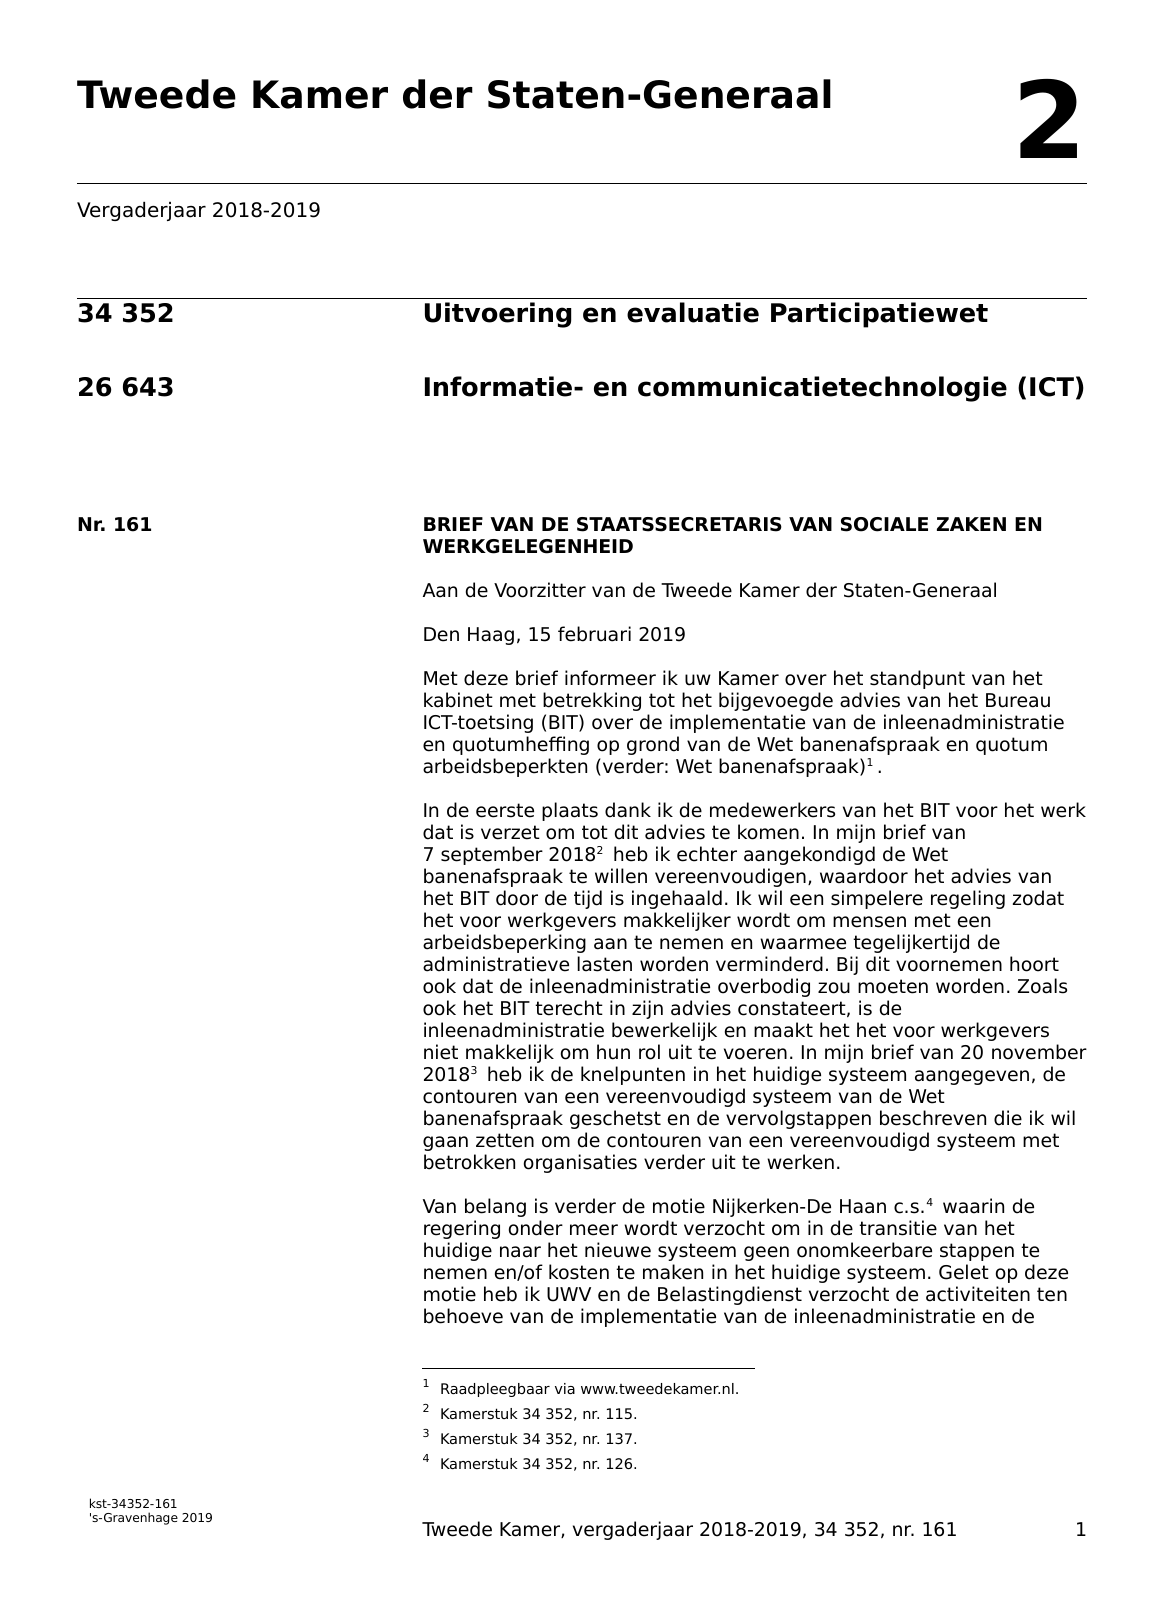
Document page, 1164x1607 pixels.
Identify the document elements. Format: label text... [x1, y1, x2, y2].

subtitle 26 643 Informatie- en communicatietechnologie (ICT) [77, 373, 1087, 403]
table_cell Vergaderjaar 2018-2019 [77, 184, 1087, 298]
text Den Haag, 15 februari 2019 [422, 624, 1087, 646]
table_header Tweede Kamer der Staten-Generaal [77, 59, 886, 183]
text kst-34352-161 [88, 1497, 323, 1511]
text In de eerste plaats dank ik de medewerkers van het BIT voor het werk dat is verzet om tot dit advies te komen. In mijn brief van 7 september 2018 heb ik echter aangekondigd de Wet banenafspraak te willen vereenvoudigen, waardoor het advies van het BIT door de tijd is ingehaald. Ik wil een simpelere regeling zodat het voor werkgevers makkelijker wordt om mensen met een arbeidsbeperking aan te nemen en waarmee tegelijkertijd de administratieve lasten worden verminderd. Bij dit voornemen hoort ook dat de inleenadministratie overbodig zou moeten worden. Zoals ook het BIT terecht in zijn advies constateert, is de inleenadministratie bewerkelijk en maakt het het voor werkgevers niet makkelijk om hun rol uit te voeren. In mijn brief van 20 november 2018 heb ik de knelpunten in het huidige systeem aangegeven, de contouren van een vereenvoudigd systeem van de Wet banenafspraak geschetst en de vervolgstappen beschreven die ik wil gaan zetten om de contouren van een vereenvoudigd systeem met betrokken organisaties verder uit te werken. [422, 800, 1087, 1174]
subtitle Nr. 161 BRIEF VAN DE STAATSSECRETARIS VAN SOCIALE ZAKEN EN WERKGELEGENHEID [77, 514, 1087, 558]
text Met deze brief informeer ik uw Kamer over het standpunt van het kabinet met betrekking tot het bijgevoegde advies van het Bureau ICT-toetsing (BIT) over de implementatie van de inleenadministratie en quotumheffing op grond van de Wet banenafspraak en quotum arbeidsbeperkten (verder: Wet banenafspraak). [422, 668, 1087, 778]
text Raadpleegbaar via www.tweedekamer.nl. [422, 1377, 1087, 1399]
text 's-Gravenhage 2019 [88, 1511, 323, 1525]
text Kamerstuk 34 352, nr. 126. [422, 1452, 1087, 1474]
text Aan de Voorzitter van de Tweede Kamer der Staten-Generaal [422, 580, 1087, 602]
text Kamerstuk 34 352, nr. 137. [422, 1427, 1087, 1449]
subtitle 34 352 Uitvoering en evaluatie Participatiewet [77, 299, 1087, 329]
text Kamerstuk 34 352, nr. 115. [422, 1402, 1087, 1424]
text Van belang is verder de motie Nijkerken-De Haan c.s. waarin de regering onder meer wordt verzocht om in de transitie van het huidige naar het nieuwe systeem geen onomkeerbare stappen te nemen en/of kosten te maken in het huidige systeem. Gelet op deze motie heb ik UWV en de Belastingdienst verzocht de activiteiten ten behoeve van de implementatie van de inleenadministratie en de [422, 1196, 1087, 1328]
table_header 2 [886, 59, 1087, 183]
